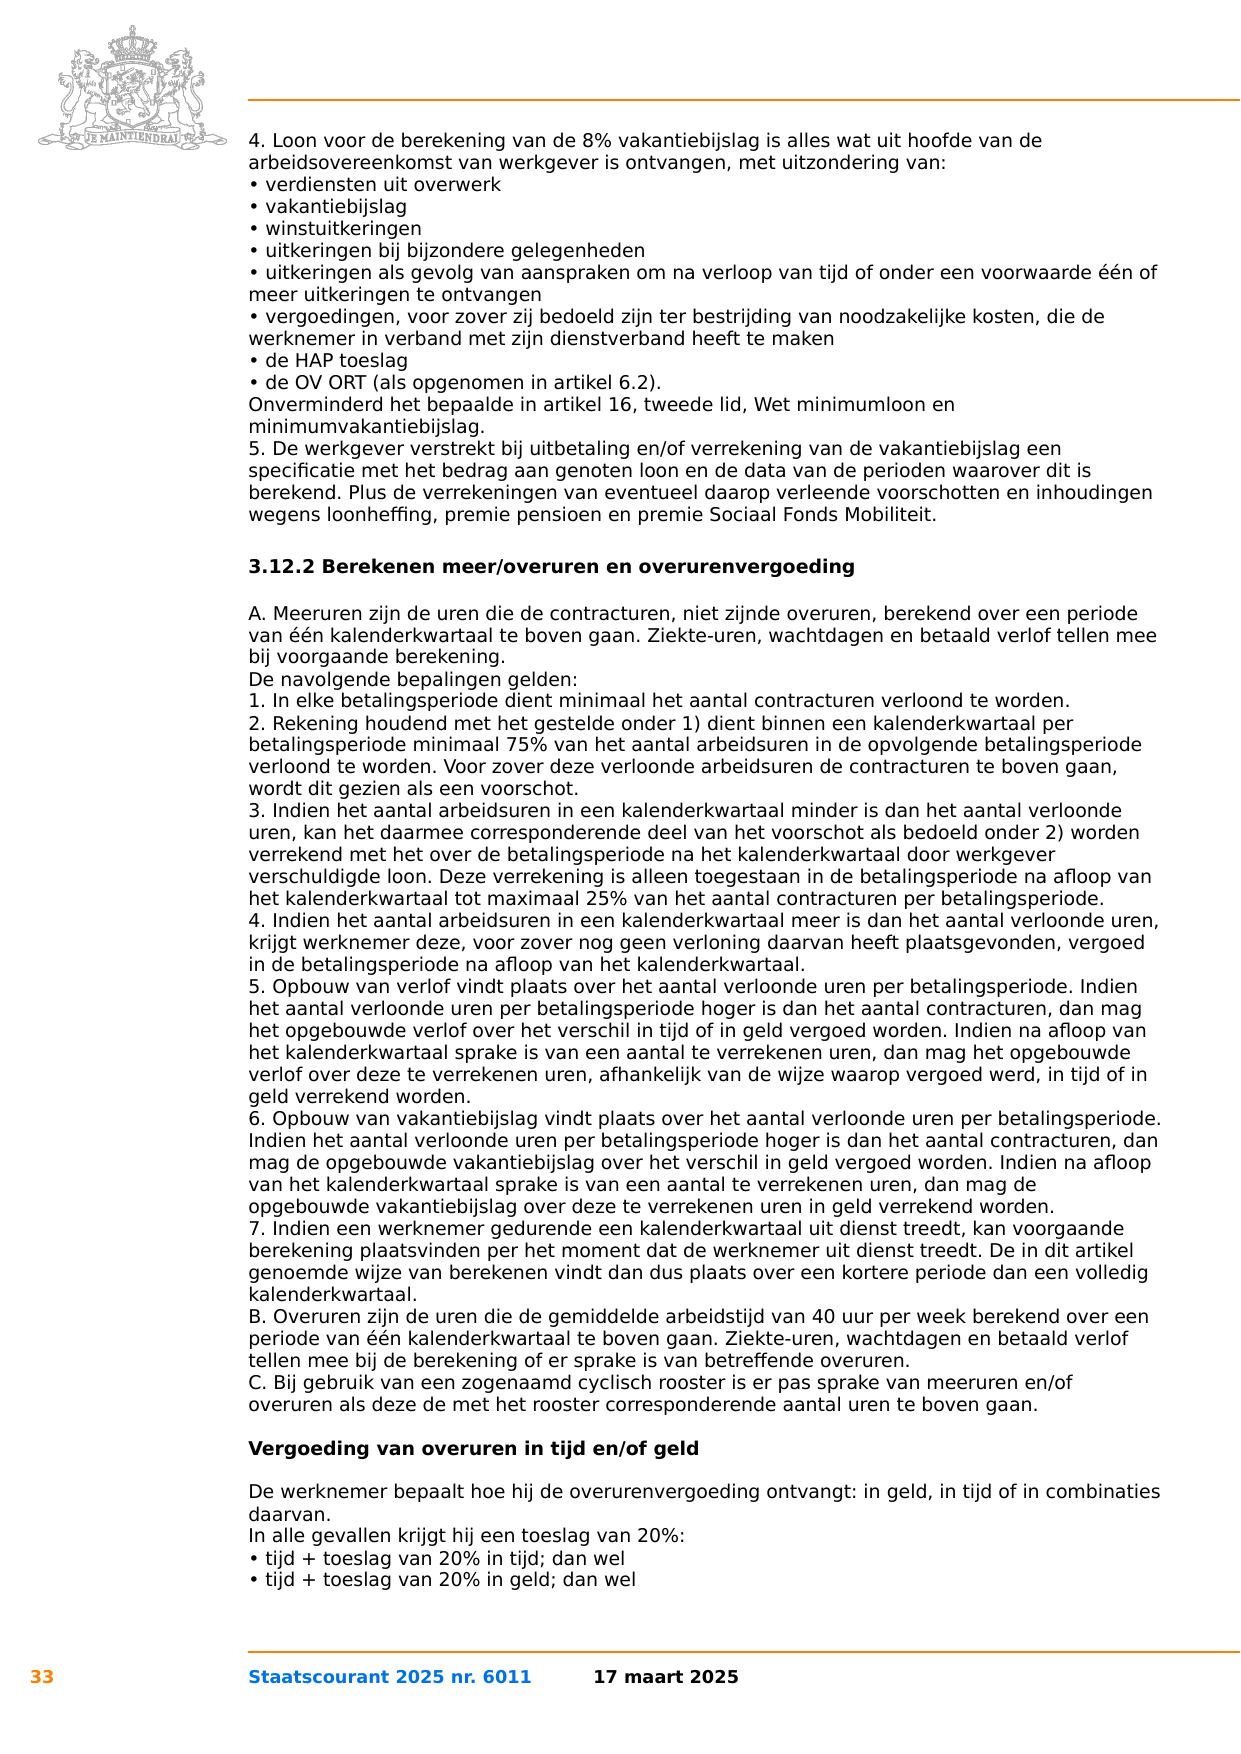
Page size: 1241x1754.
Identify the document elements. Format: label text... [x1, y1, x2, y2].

text De navolgende bepalingen gelden: [248, 668, 1163, 690]
text A. Meeruren zijn de uren die de contracturen, niet zijnde overuren, berekend over een periode van één kalenderkwartaal te boven gaan. Ziekte-uren, wachtdagen en betaald verlof tellen mee bij voorgaande berekening. [248, 602, 1163, 668]
subtitle Vergoeding van overuren in tijd en/of geld [248, 1438, 1163, 1459]
text • uitkeringen als gevolg van aanspraken om na verloop van tijd of onder een voorwaarde één of meer uitkeringen te ontvangen [248, 262, 1163, 306]
text 2. Rekening houdend met het gestelde onder 1) dient binnen een kalenderkwartaal per betalingsperiode minimaal 75% van het aantal arbeidsuren in de opvolgende betalingsperiode verloond te worden. Voor zover deze verloonde arbeidsuren de contracturen te boven gaan, wordt dit gezien als een voorschot. [248, 712, 1163, 800]
text • de OV ORT (als opgenomen in artikel 6.2). [248, 372, 1163, 394]
text • vergoedingen, voor zover zij bedoeld zijn ter bestrijding van noodzakelijke kosten, die de werknemer in verband met zijn dienstverband heeft te maken [248, 306, 1163, 350]
text • tijd + toeslag van 20% in tijd; dan wel [248, 1547, 1163, 1569]
text B. Overuren zijn de uren die de gemiddelde arbeidstijd van 40 uur per week berekend over een periode van één kalenderkwartaal te boven gaan. Ziekte-uren, wachtdagen en betaald verlof tellen mee bij de berekening of er sprake is van betreffende overuren. [248, 1306, 1163, 1372]
text • winstuitkeringen [248, 218, 1163, 240]
text 5. De werkgever verstrekt bij uitbetaling en/of verrekening van de vakantiebijslag een specificatie met het bedrag aan genoten loon en de data van de perioden waarover dit is berekend. Plus de verrekeningen van eventueel daarop verleende voorschotten en inhoudingen wegens loonheffing, premie pensioen en premie Sociaal Fonds Mobiliteit. [248, 438, 1163, 526]
text • verdiensten uit overwerk [248, 174, 1163, 196]
text • vakantiebijslag [248, 196, 1163, 218]
text 4. Indien het aantal arbeidsuren in een kalenderkwartaal meer is dan het aantal verloonde uren, krijgt werknemer deze, voor zover nog geen verloning daarvan heeft plaatsgevonden, vergoed in de betalingsperiode na afloop van het kalenderkwartaal. [248, 910, 1163, 976]
text 6. Opbouw van vakantiebijslag vindt plaats over het aantal verloonde uren per betalingsperiode. Indien het aantal verloonde uren per betalingsperiode hoger is dan het aantal contracturen, dan mag de opgebouwde vakantiebijslag over het verschil in geld vergoed worden. Indien na afloop van het kalenderkwartaal sprake is van een aantal te verrekenen uren, dan mag de opgebouwde vakantiebijslag over deze te verrekenen uren in geld verrekend worden. [248, 1108, 1163, 1218]
text 1. In elke betalingsperiode dient minimaal het aantal contracturen verloond te worden. [248, 690, 1163, 712]
picture [38, 25, 227, 150]
text 4. Loon voor de berekening van de 8% vakantiebijslag is alles wat uit hoofde van de arbeidsovereenkomst van werkgever is ontvangen, met uitzondering van: [248, 130, 1163, 174]
subtitle 3.12.2 Berekenen meer/overuren en overurenvergoeding [248, 556, 1163, 577]
text De werknemer bepaalt hoe hij de overurenvergoeding ontvangt: in geld, in tijd of in combinaties daarvan. [248, 1481, 1163, 1525]
text 3. Indien het aantal arbeidsuren in een kalenderkwartaal minder is dan het aantal verloonde uren, kan het daarmee corresponderende deel van het voorschot als bedoeld onder 2) worden verrekend met het over de betalingsperiode na het kalenderkwartaal door werkgever verschuldigde loon. Deze verrekening is alleen toegestaan in de betalingsperiode na afloop van het kalenderkwartaal tot maximaal 25% van het aantal contracturen per betalingsperiode. [248, 800, 1163, 910]
text In alle gevallen krijgt hij een toeslag van 20%: [248, 1525, 1163, 1547]
text • uitkeringen bij bijzondere gelegenheden [248, 240, 1163, 262]
text • tijd + toeslag van 20% in geld; dan wel [248, 1569, 1163, 1591]
text Onverminderd het bepaalde in artikel 16, tweede lid, Wet minimumloon en minimumvakantiebijslag. [248, 394, 1163, 438]
text • de HAP toeslag [248, 350, 1163, 372]
text 5. Opbouw van verlof vindt plaats over het aantal verloonde uren per betalingsperiode. Indien het aantal verloonde uren per betalingsperiode hoger is dan het aantal contracturen, dan mag het opgebouwde verlof over het verschil in tijd of in geld vergoed worden. Indien na afloop van het kalenderkwartaal sprake is van een aantal te verrekenen uren, dan mag het opgebouwde verlof over deze te verrekenen uren, afhankelijk van de wijze waarop vergoed werd, in tijd of in geld verrekend worden. [248, 976, 1163, 1108]
text C. Bij gebruik van een zogenaamd cyclisch rooster is er pas sprake van meeruren en/of overuren als deze de met het rooster corresponderende aantal uren te boven gaan. [248, 1372, 1163, 1416]
text 7. Indien een werknemer gedurende een kalenderkwartaal uit dienst treedt, kan voorgaande berekening plaatsvinden per het moment dat de werknemer uit dienst treedt. De in dit artikel genoemde wijze van berekenen vindt dan dus plaats over een kortere periode dan een volledig kalenderkwartaal. [248, 1218, 1163, 1306]
